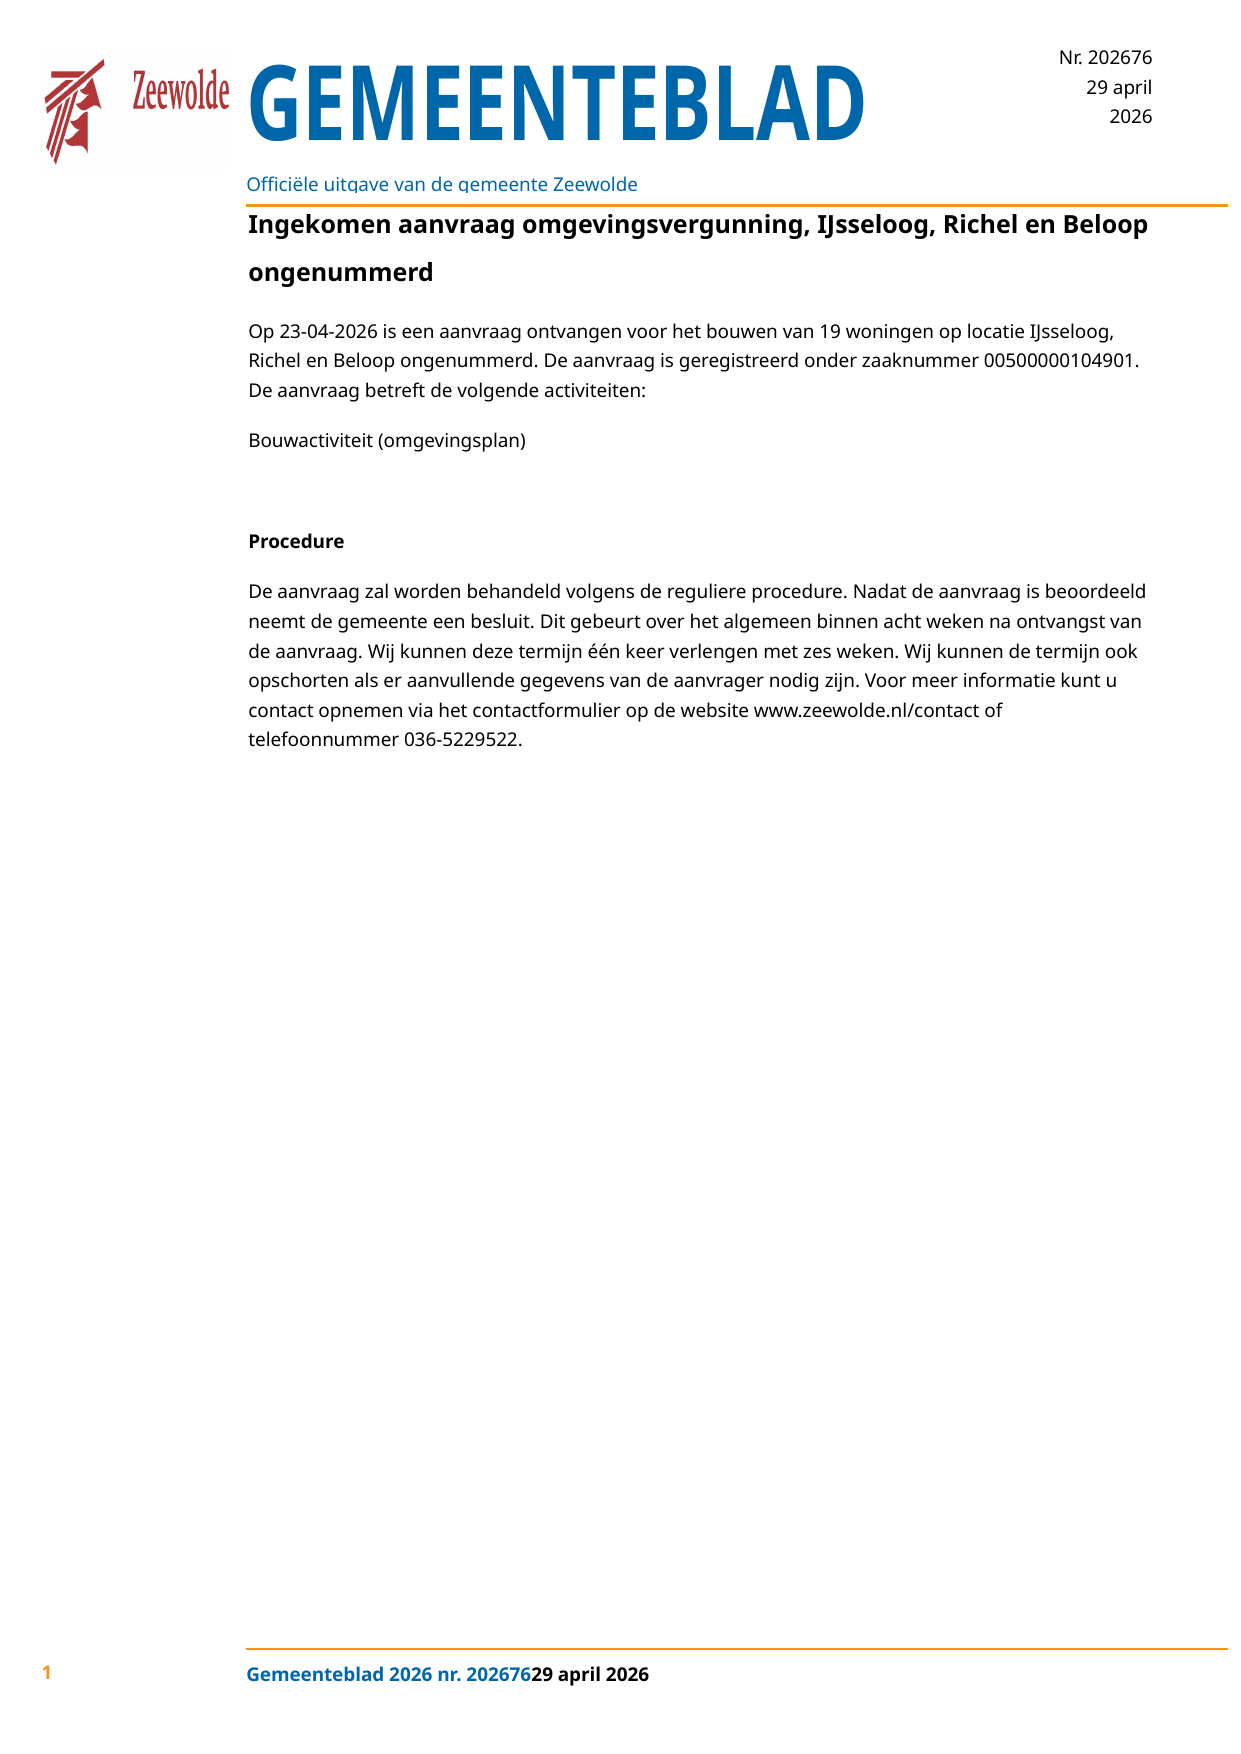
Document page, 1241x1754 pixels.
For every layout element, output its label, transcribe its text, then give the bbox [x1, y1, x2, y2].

text Ingekomen aanvraag omgevingsvergunning, IJsseloog, Richel en Beloop ongenummerd [248, 207, 1152, 288]
text Bouwactiviteit (omgevingsplan) [248, 427, 1152, 453]
text De aanvraag zal worden behandeld volgens de reguliere procedure. Nadat de aanvraag is beoordeeld neemt de gemeente een besluit. Dit gebeurt over het algemeen binnen acht weken na ontvangst van de aanvraag. Wij kunnen deze termijn één keer verlengen met zes weken. Wij kunnen de termijn ook opschorten als er aanvullende gegevens van de aanvrager nodig zijn. Voor meer informatie kunt u contact opnemen via het contactformulier op de website www.zeewolde.nl/contact of telefoonnummer 036-5229522. [248, 579, 1152, 752]
text Procedure [248, 528, 1152, 554]
text Op 23-04-2026 is een aanvraag ontvangen voor het bouwen van 19 woningen op locatie IJsseloog, Richel en Beloop ongenummerd. De aanvraag is geregistreerd onder zaaknummer 00500000104901. De aanvraag betreft de volgende activiteiten: [248, 318, 1152, 403]
picture [41, 47, 231, 172]
